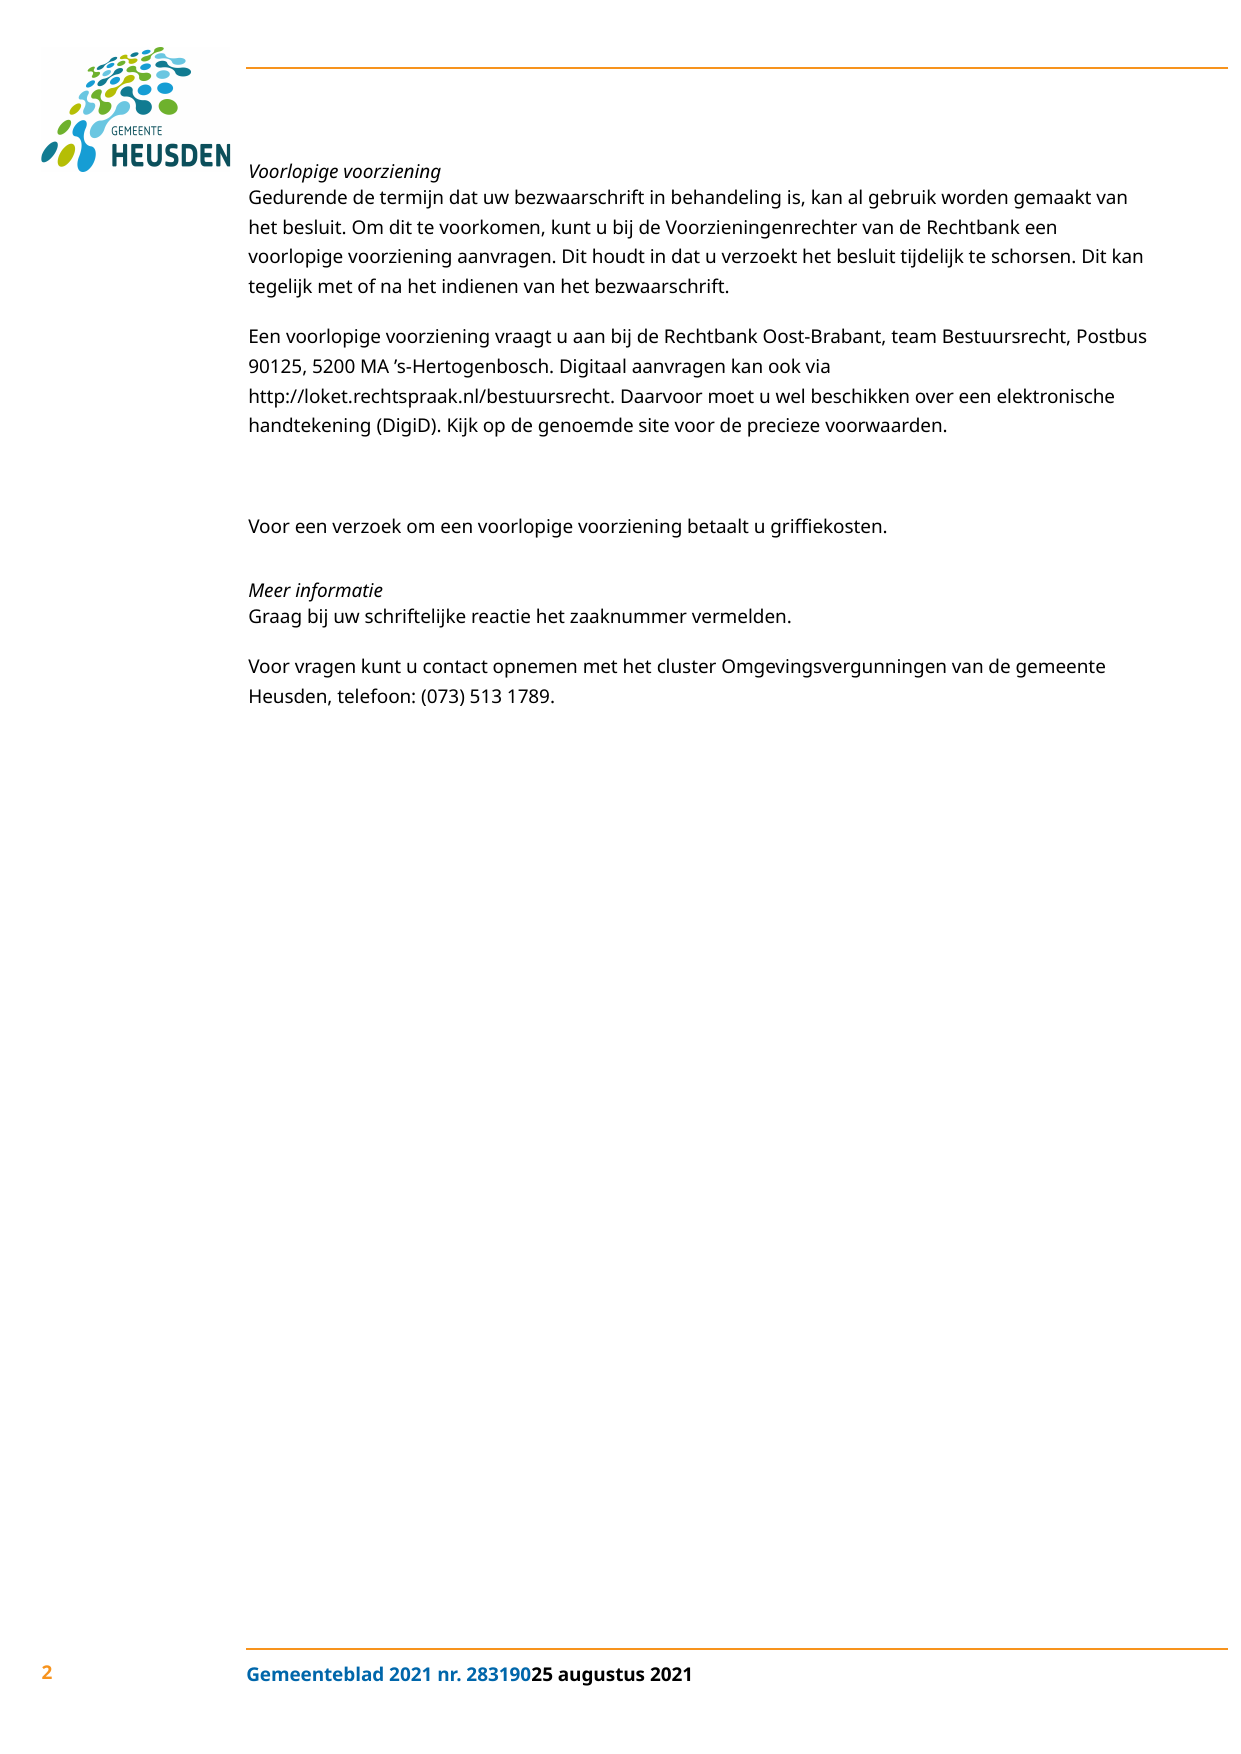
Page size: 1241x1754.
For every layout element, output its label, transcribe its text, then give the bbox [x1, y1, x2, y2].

text Voorlopige voorziening [248, 159, 1152, 184]
text Voor vragen kunt u contact opnemen met het cluster Omgevingsvergunningen van de gemeente Heusden, telefoon: (073) 513 1789. [248, 653, 1152, 709]
text Graag bij uw schriftelijke reactie het zaaknummer vermelden. [248, 603, 1152, 629]
text Een voorlopige voorziening vraagt u aan bij de Rechtbank Oost-Brabant, team Bestuursrecht, Postbus 90125, 5200 MA ’s-Hertogenbosch. Digitaal aanvragen kan ook via http://loket.rechtspraak.nl/bestuursrecht. Daarvoor moet u wel beschikken over een elektronische handtekening (DigiD). Kijk op de genoemde site voor de precieze voorwaarden. [248, 324, 1152, 438]
text Meer informatie [248, 577, 1152, 603]
text Voor een verzoek om een voorlopige voorziening betaalt u griffiekosten. [248, 513, 1152, 539]
text Gedurende de termijn dat uw bezwaarschrift in behandeling is, kan al gebruik worden gemaakt van het besluit. Om dit te voorkomen, kunt u bij de Voorzieningenrechter van de Rechtbank een voorlopige voorziening aanvragen. Dit houdt in dat u verzoekt het besluit tijdelijk te schorsen. Dit kan tegelijk met of na het indienen van het bezwaarschrift. [248, 184, 1152, 299]
picture [41, 47, 231, 172]
